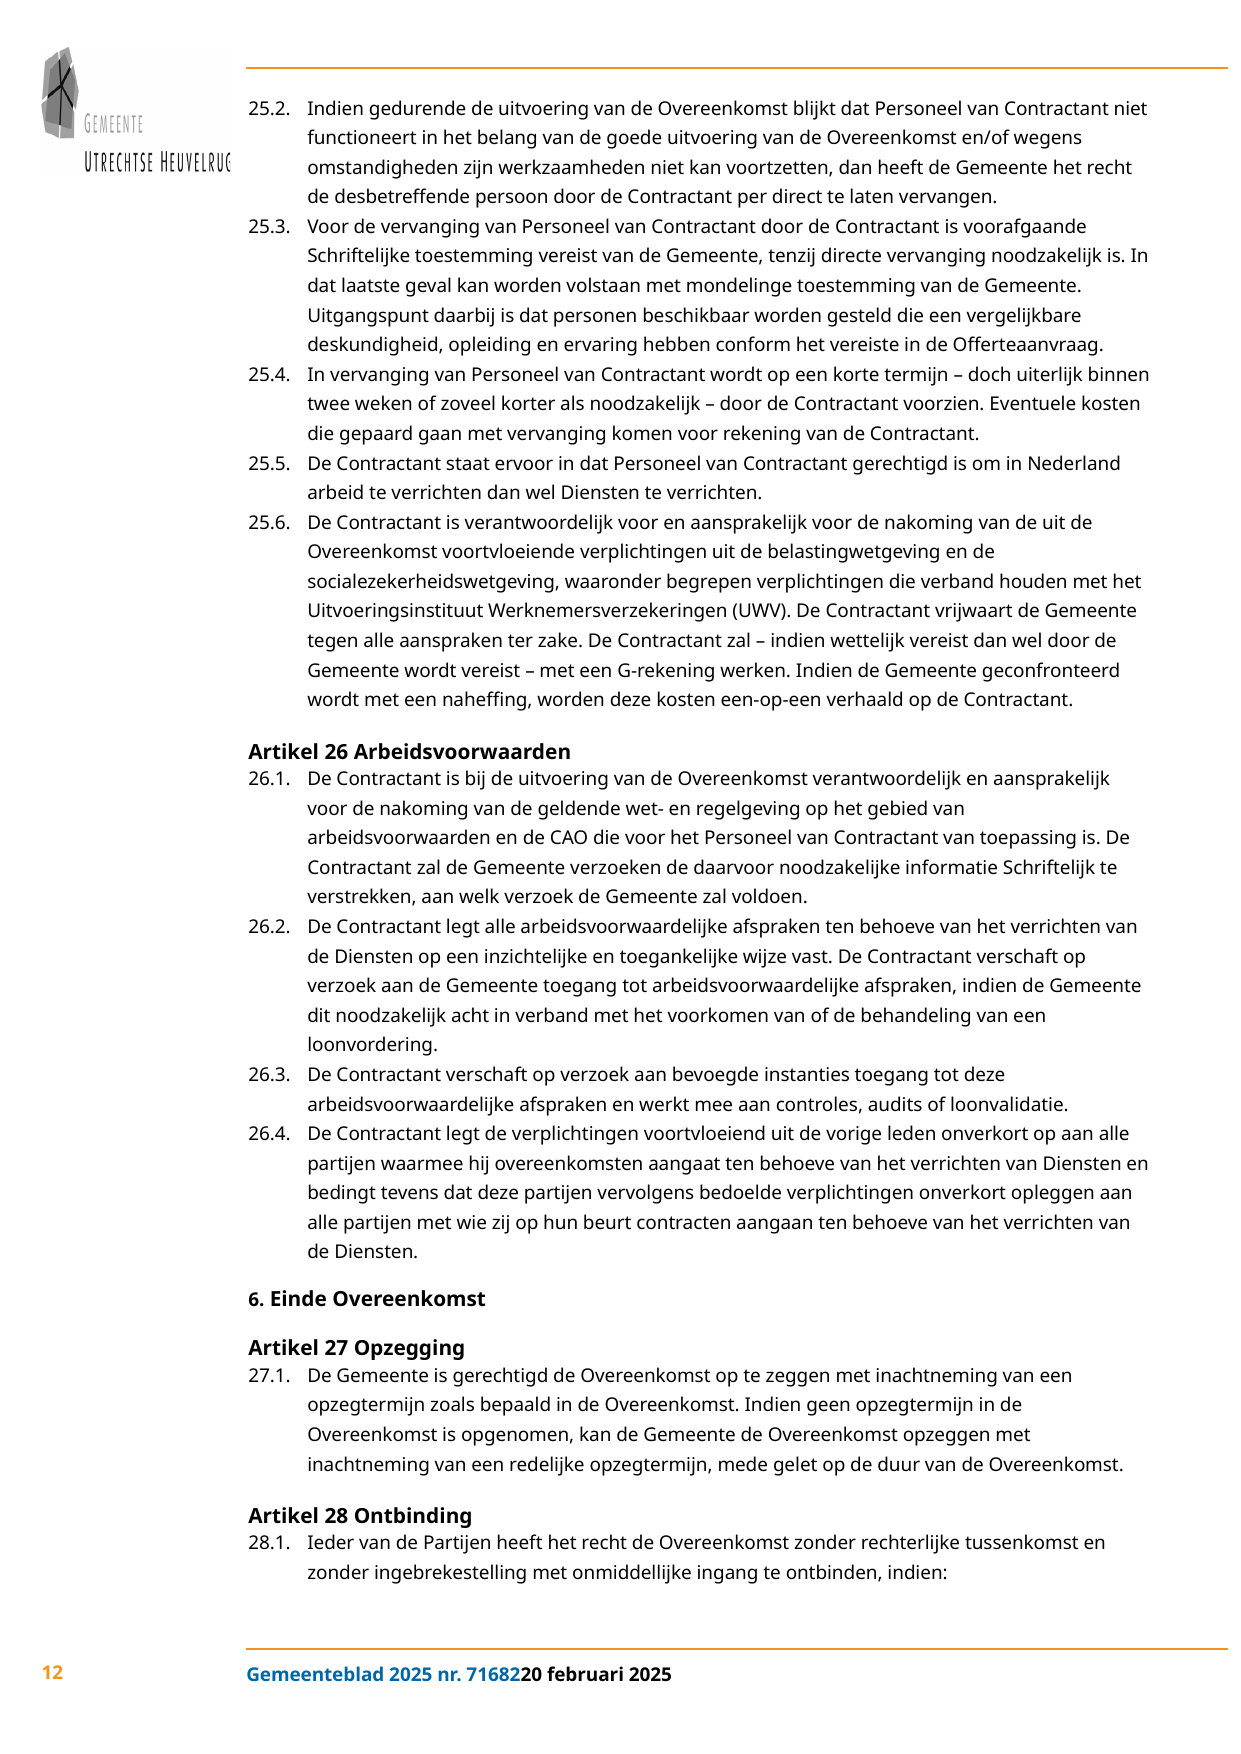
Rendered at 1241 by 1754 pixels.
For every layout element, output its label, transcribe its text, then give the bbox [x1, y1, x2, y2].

text 6. Einde Overeenkomst [248, 1284, 1152, 1313]
list De Contractant staat ervoor in dat Personeel van Contractant gerechtigd is om in Nederland arbeid te verrichten dan wel Diensten te verrichten. [248, 450, 1152, 505]
list Voor de vervanging van Personeel van Contractant door de Contractant is voorafgaande Schriftelijke toestemming vereist van de Gemeente, tenzij directe vervanging noodzakelijk is. In dat laatste geval kan worden volstaan met mondelinge toestemming van de Gemeente. Uitgangspunt daarbij is dat personen beschikbaar worden gesteld die een vergelijkbare deskundigheid, opleiding en ervaring hebben conform het vereiste in de Offerteaanvraag. [248, 213, 1152, 357]
picture [41, 47, 231, 172]
text Artikel 28 Ontbinding [248, 1501, 1152, 1529]
text Artikel 26 Arbeidsvoorwaarden [248, 737, 1152, 765]
list De Contractant is verantwoordelijk voor en aansprakelijk voor de nakoming van de uit de Overeenkomst voortvloeiende verplichtingen uit de belastingwetgeving en de socialezekerheidswetgeving, waaronder begrepen verplichtingen die verband houden met het Uitvoeringsinstituut Werknemersverzekeringen (UWV). De Contractant vrijwaart de Gemeente tegen alle aanspraken ter zake. De Contractant zal – indien wettelijk vereist dan wel door de Gemeente wordt vereist – met een G-rekening werken. Indien de Gemeente geconfronteerd wordt met een naheffing, worden deze kosten een-op-een verhaald op de Contractant. [248, 509, 1152, 712]
list De Contractant legt de verplichtingen voortvloeiend uit de vorige leden onverkort op aan alle partijen waarmee hij overeenkomsten aangaat ten behoeve van het verrichten van Diensten en bedingt tevens dat deze partijen vervolgens bedoelde verplichtingen onverkort opleggen aan alle partijen met wie zij op hun beurt contracten aangaan ten behoeve van het verrichten van de Diensten. [248, 1120, 1152, 1264]
list De Contractant is bij de uitvoering van de Overeenkomst verantwoordelijk en aansprakelijk voor de nakoming van de geldende wet- en regelgeving op het gebied van arbeidsvoorwaarden en de CAO die voor het Personeel van Contractant van toepassing is. De Contractant zal de Gemeente verzoeken de daarvoor noodzakelijke informatie Schriftelijk te verstrekken, aan welk verzoek de Gemeente zal voldoen. [248, 765, 1152, 909]
text Artikel 27 Opzegging [248, 1333, 1152, 1362]
list De Gemeente is gerechtigd de Overeenkomst op te zeggen met inachtneming van een opzegtermijn zoals bepaald in de Overeenkomst. Indien geen opzegtermijn in de Overeenkomst is opgenomen, kan de Gemeente de Overeenkomst opzeggen met inachtneming van een redelijke opzegtermijn, mede gelet op de duur van de Overeenkomst. [248, 1362, 1152, 1476]
list In vervanging van Personeel van Contractant wordt op een korte termijn – doch uiterlijk binnen twee weken of zoveel korter als noodzakelijk – door de Contractant voorzien. Eventuele kosten die gepaard gaan met vervanging komen voor rekening van de Contractant. [248, 361, 1152, 446]
list Indien gedurende de uitvoering van de Overeenkomst blijkt dat Personeel van Contractant niet functioneert in het belang van de goede uitvoering van de Overeenkomst en/of wegens omstandigheden zijn werkzaamheden niet kan voortzetten, dan heeft de Gemeente het recht de desbetreffende persoon door de Contractant per direct te laten vervangen. [248, 95, 1152, 209]
list De Contractant legt alle arbeidsvoorwaardelijke afspraken ten behoeve van het verrichten van de Diensten op een inzichtelijke en toegankelijke wijze vast. De Contractant verschaft op verzoek aan de Gemeente toegang tot arbeidsvoorwaardelijke afspraken, indien de Gemeente dit noodzakelijk acht in verband met het voorkomen van of de behandeling van een loonvordering. [248, 913, 1152, 1057]
list De Contractant verschaft op verzoek aan bevoegde instanties toegang tot deze arbeidsvoorwaardelijke afspraken en werkt mee aan controles, audits of loonvalidatie. [248, 1061, 1152, 1116]
list Ieder van de Partijen heeft het recht de Overeenkomst zonder rechterlijke tussenkomst en zonder ingebrekestelling met onmiddellijke ingang te ontbinden, indien: [248, 1529, 1152, 1585]
